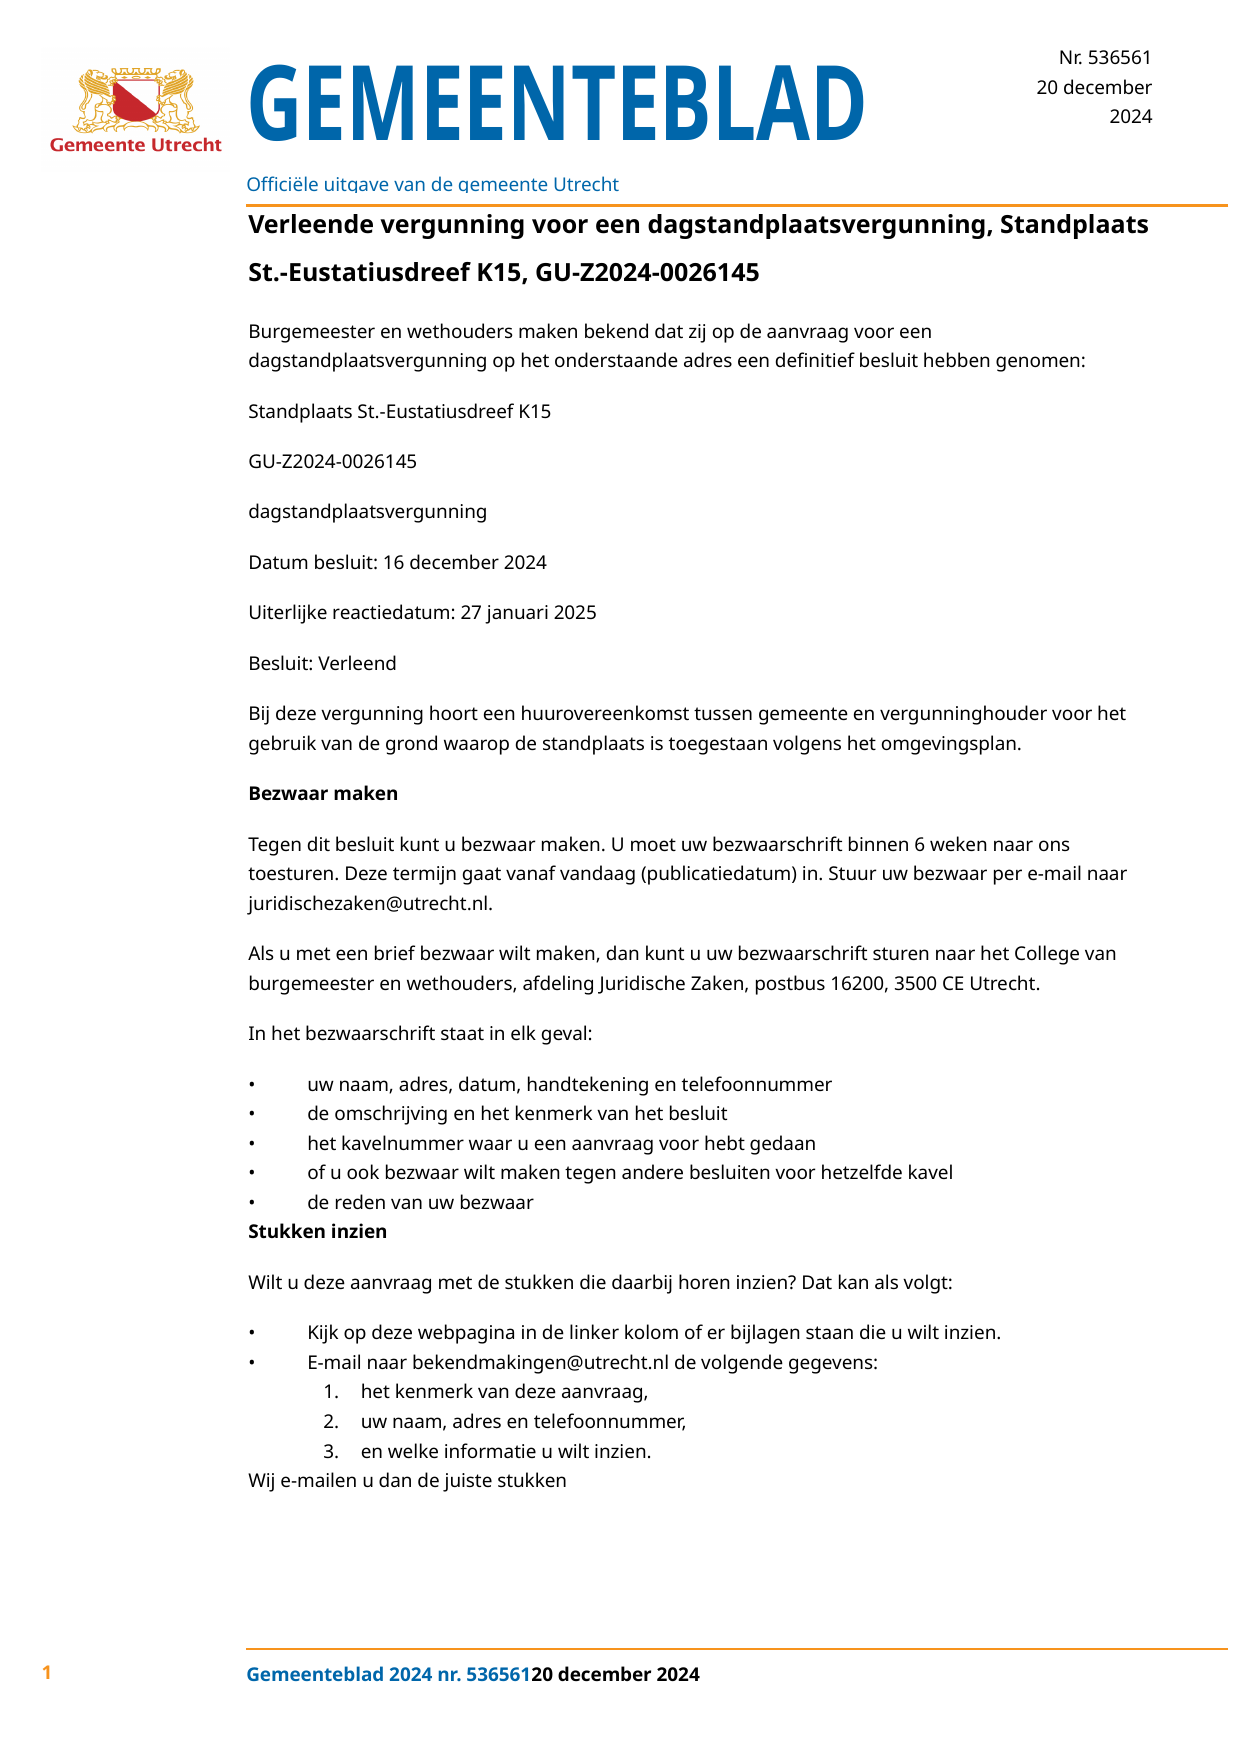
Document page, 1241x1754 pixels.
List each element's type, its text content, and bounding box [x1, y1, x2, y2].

list de omschrijving en het kenmerk van het besluit [248, 1100, 1152, 1126]
list Kijk op deze webpagina in de linker kolom of er bijlagen staan die u wilt inzien. [248, 1319, 1152, 1345]
text Als u met een brief bezwaar wilt maken, dan kunt u uw bezwaarschrift sturen naar het College van burgemeester en wethouders, afdeling Juridische Zaken, postbus 16200, 3500 CE Utrecht. [248, 940, 1152, 996]
text Bezwaar maken [248, 780, 1152, 806]
text In het bezwaarschrift staat in elk geval: [248, 1020, 1152, 1046]
text Wilt u deze aanvraag met de stukken die daarbij horen inzien? Dat kan als volgt: [248, 1269, 1152, 1295]
text Uiterlijke reactiedatum: 27 januari 2025 [248, 599, 1152, 625]
list het kenmerk van deze aanvraag, [323, 1379, 1152, 1404]
text dagstandplaatsvergunning [248, 499, 1152, 524]
text Wij e-mailen u dan de juiste stukken [248, 1467, 1152, 1493]
text Besluit: Verleend [248, 650, 1152, 676]
list of u ook bezwaar wilt maken tegen andere besluiten voor hetzelfde kavel [248, 1159, 1152, 1185]
list en welke informatie u wilt inzien. [323, 1438, 1152, 1464]
picture [41, 47, 231, 172]
text Datum besluit: 16 december 2024 [248, 549, 1152, 575]
list uw naam, adres en telefoonnummer, [323, 1408, 1152, 1434]
text Burgemeester en wethouders maken bekend dat zij op de aanvraag voor een dagstandplaatsvergunning op het onderstaande adres een definitief besluit hebben genomen: [248, 318, 1152, 373]
text Tegen dit besluit kunt u bezwaar maken. U moet uw bezwaarschrift binnen 6 weken naar ons toesturen. Deze termijn gaat vanaf vandaag (publicatiedatum) in. Stuur uw bezwaar per e-mail naar juridischezaken@utrecht.nl. [248, 831, 1152, 916]
text Stukken inzien [248, 1219, 1152, 1244]
list de reden van uw bezwaar [248, 1189, 1152, 1215]
list het kavelnummer waar u een aanvraag voor hebt gedaan [248, 1130, 1152, 1156]
list uw naam, adres, datum, handtekening en telefoonnummer [248, 1071, 1152, 1097]
text Verleende vergunning voor een dagstandplaatsvergunning, Standplaats St.-Eustatiusdreef K15, GU-Z2024-0026145 [248, 207, 1152, 288]
text GU-Z2024-0026145 [248, 448, 1152, 474]
text Bij deze vergunning hoort een huurovereenkomst tussen gemeente en vergunninghouder voor het gebruik van de grond waarop de standplaats is toegestaan volgens het omgevingsplan. [248, 700, 1152, 756]
list E-mail naar bekendmakingen@utrecht.nl de volgende gegevens: [248, 1349, 1152, 1375]
text Standplaats St.-Eustatiusdreef K15 [248, 398, 1152, 424]
